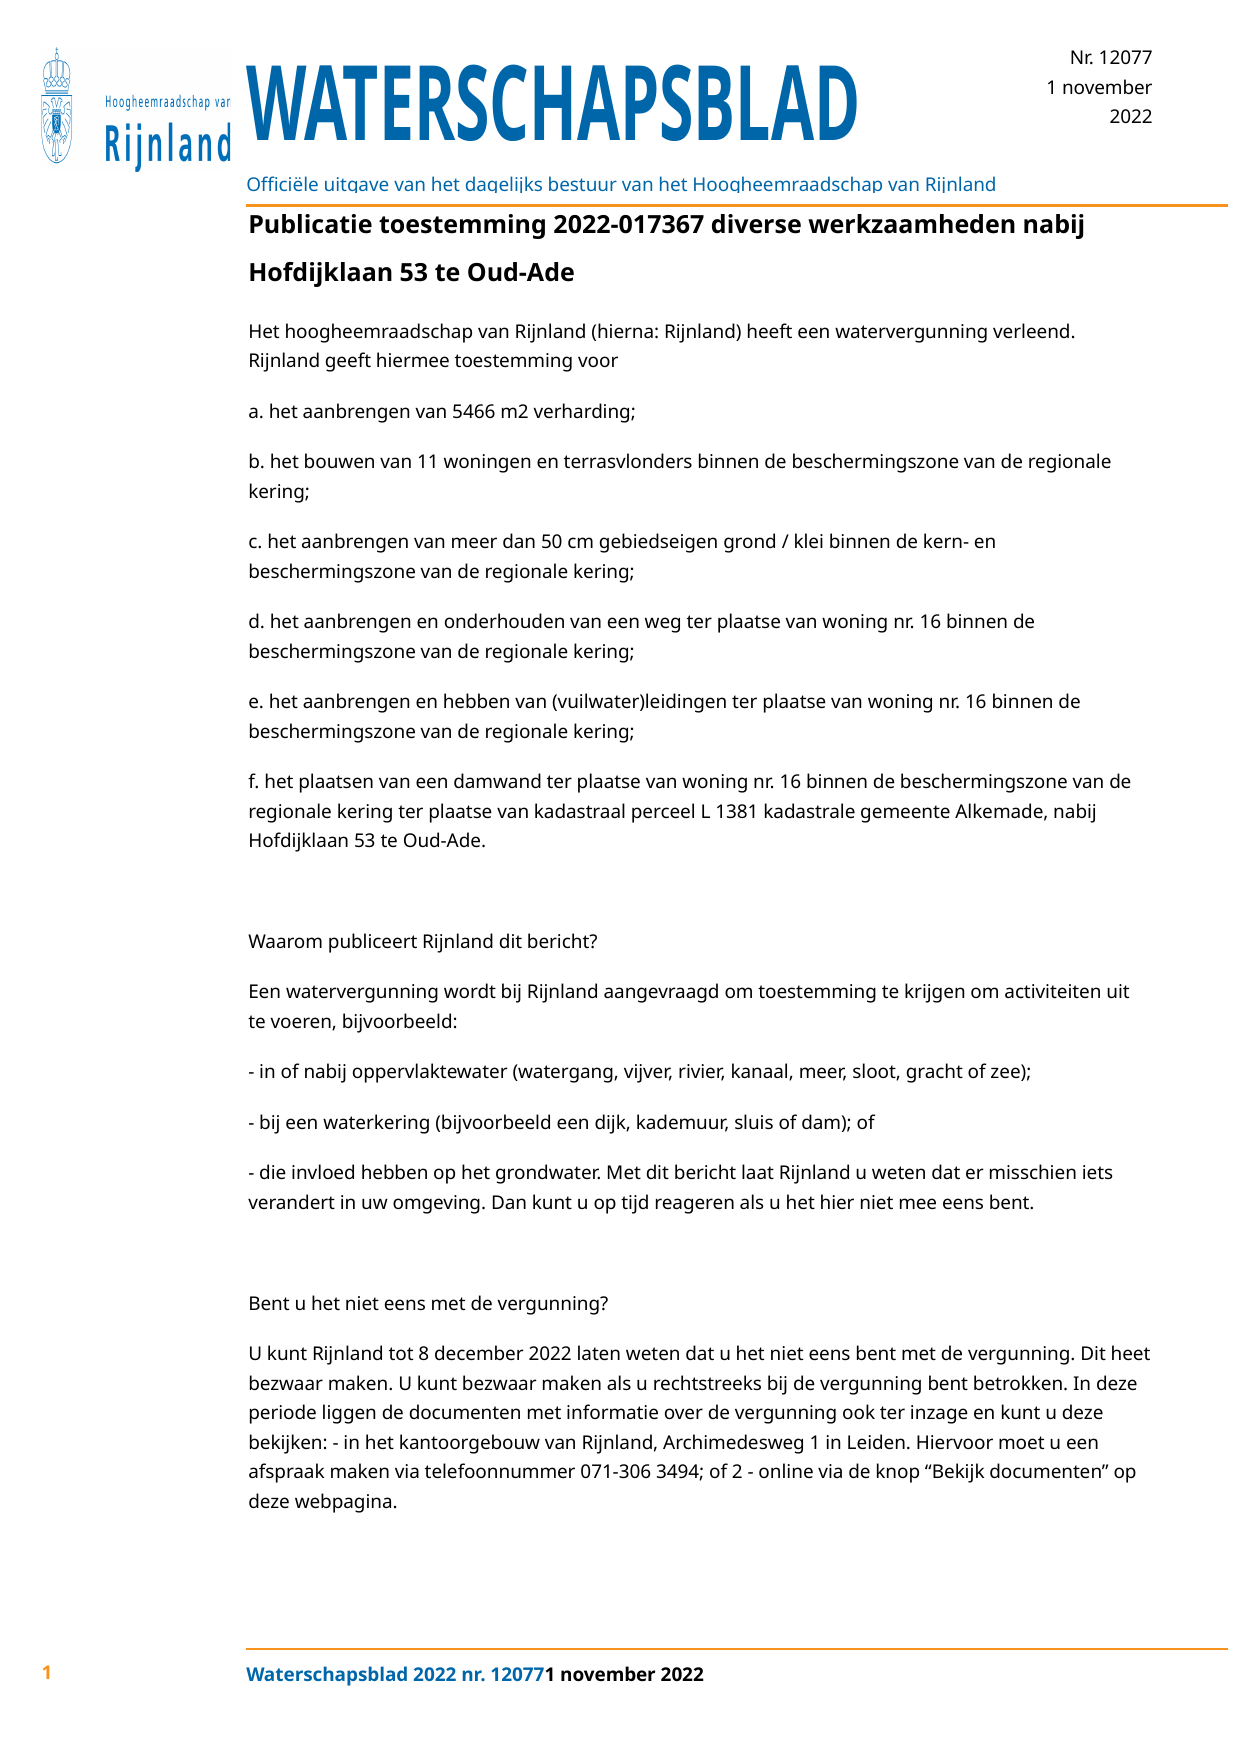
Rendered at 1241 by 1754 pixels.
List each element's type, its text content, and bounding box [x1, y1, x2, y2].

text c. het aanbrengen van meer dan 50 cm gebiedseigen grond / klei binnen de kern- en beschermingszone van de regionale kering; [248, 528, 1152, 584]
text Waarom publiceert Rijnland dit bericht? [248, 928, 1152, 954]
text - in of nabij oppervlaktewater (watergang, vijver, rivier, kanaal, meer, sloot, gracht of zee); [248, 1059, 1152, 1084]
text a. het aanbrengen van 5466 m2 verharding; [248, 398, 1152, 424]
text d. het aanbrengen en onderhouden van een weg ter plaatse van woning nr. 16 binnen de beschermingszone van de regionale kering; [248, 608, 1152, 664]
text Het hoogheemraadschap van Rijnland (hierna: Rijnland) heeft een watervergunning verleend. Rijnland geeft hiermee toestemming voor [248, 318, 1152, 373]
text f. het plaatsen van een damwand ter plaatse van woning nr. 16 binnen de beschermingszone van de regionale kering ter plaatse van kadastraal perceel L 1381 kadastrale gemeente Alkemade, nabij Hofdijklaan 53 te Oud-Ade. [248, 768, 1152, 853]
text Een watervergunning wordt bij Rijnland aangevraagd om toestemming te krijgen om activiteiten uit te voeren, bijvoorbeeld: [248, 979, 1152, 1034]
text - die invloed hebben op het grondwater. Met dit bericht laat Rijnland u weten dat er misschien iets verandert in uw omgeving. Dan kunt u op tijd reageren als u het hier niet mee eens bent. [248, 1159, 1152, 1215]
text - bij een waterkering (bijvoorbeeld een dijk, kademuur, sluis of dam); of [248, 1109, 1152, 1135]
text Bent u het niet eens met de vergunning? [248, 1290, 1152, 1316]
text e. het aanbrengen en hebben van (vuilwater)leidingen ter plaatse van woning nr. 16 binnen de beschermingszone van de regionale kering; [248, 688, 1152, 744]
text b. het bouwen van 11 woningen en terrasvlonders binnen de beschermingszone van de regionale kering; [248, 448, 1152, 504]
text Publicatie toestemming 2022-017367 diverse werkzaamheden nabij Hofdijklaan 53 te Oud-Ade [248, 207, 1152, 288]
text U kunt Rijnland tot 8 december 2022 laten weten dat u het niet eens bent met de vergunning. Dit heet bezwaar maken. U kunt bezwaar maken als u rechtstreeks bij de vergunning bent betrokken. In deze periode liggen de documenten met informatie over de vergunning ook ter inzage en kunt u deze bekijken: - in het kantoorgebouw van Rijnland, Archimedesweg 1 in Leiden. Hiervoor moet u een afspraak maken via telefoonnummer 071-306 3494; of 2 - online via de knop “Bekijk documenten” op deze webpagina. [248, 1340, 1152, 1514]
picture [41, 47, 231, 172]
